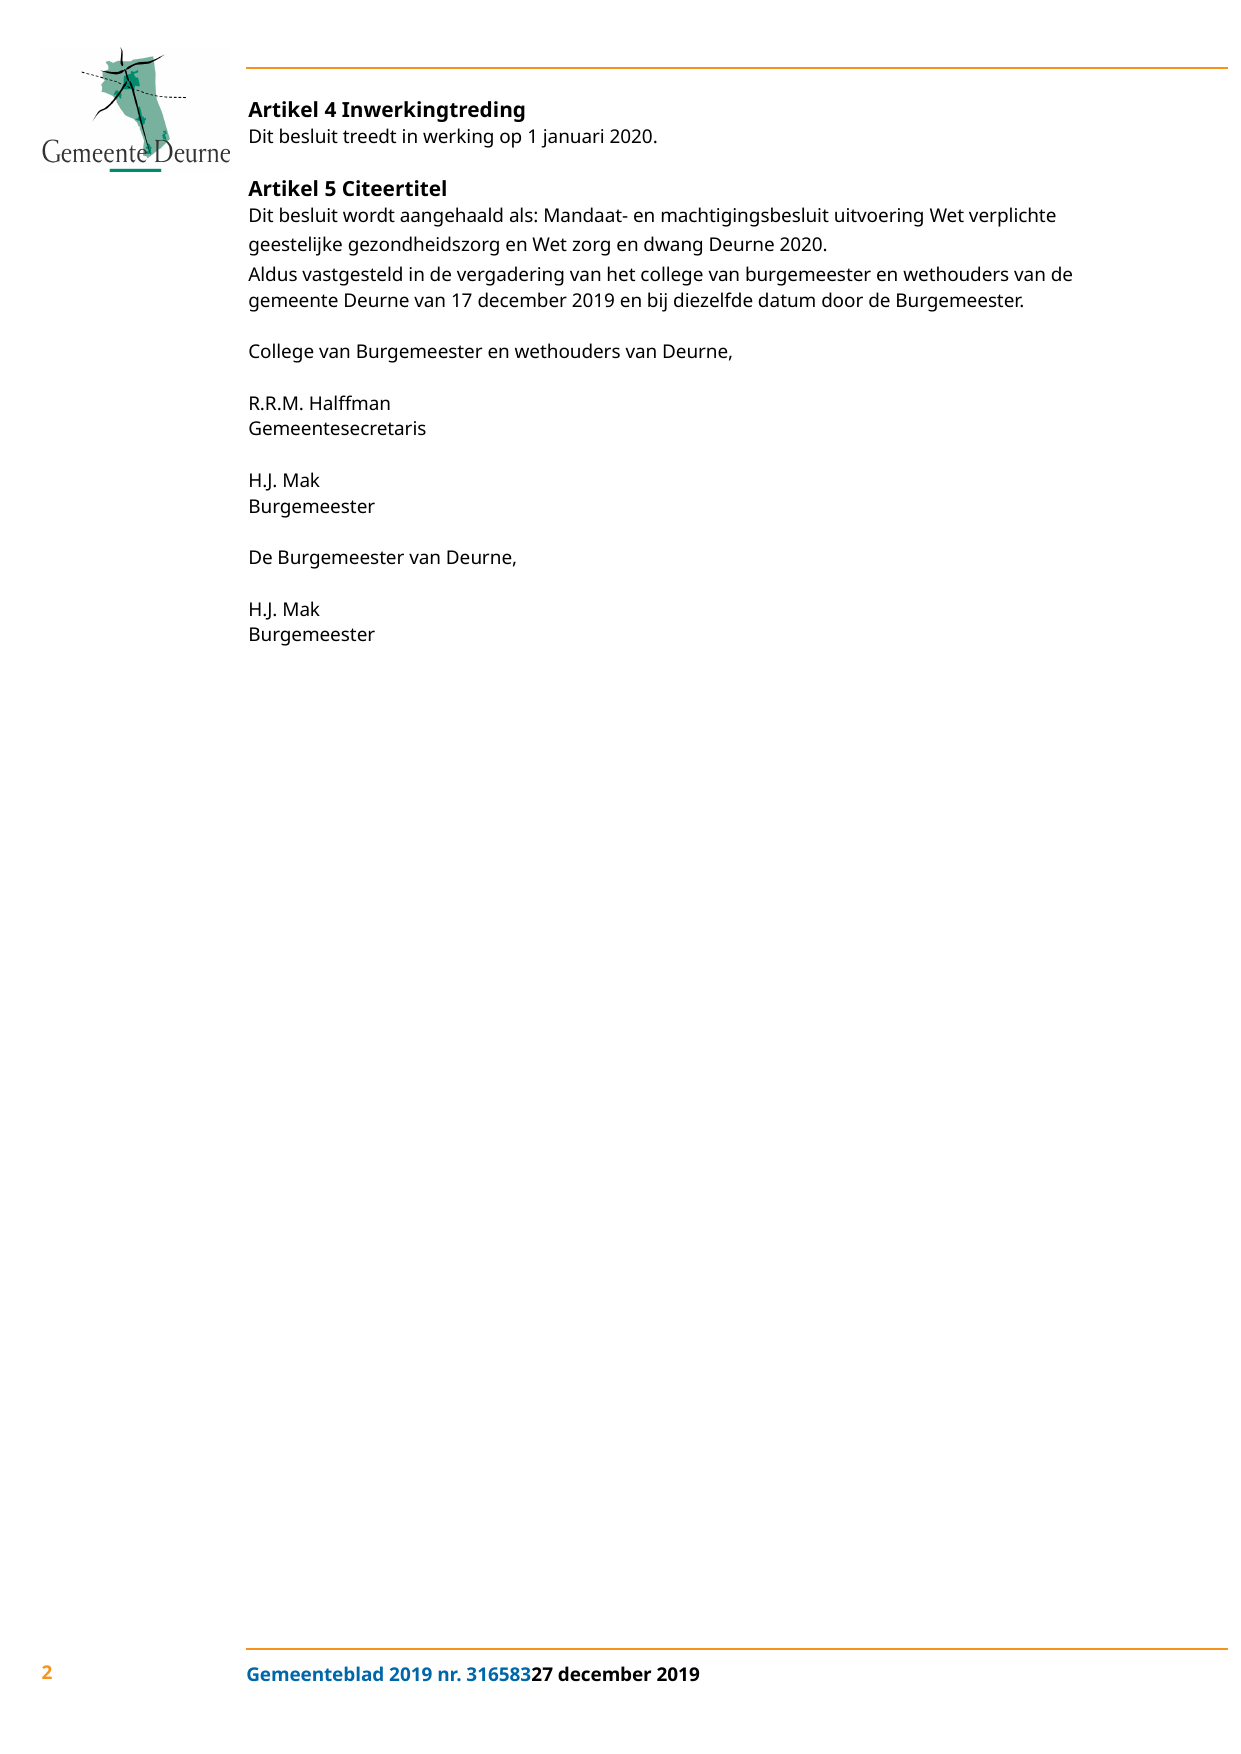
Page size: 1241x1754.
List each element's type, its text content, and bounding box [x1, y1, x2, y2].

text Aldus vastgesteld in de vergadering van het college van burgemeester en wethouders van de gemeente Deurne van 17 december 2019 en bij diezelfde datum door de Burgemeester. [248, 261, 1152, 313]
picture [41, 47, 231, 172]
text H.J. Mak [248, 467, 1152, 493]
text H.J. Mak [248, 596, 1152, 621]
text Artikel 4 Inwerkingtreding [248, 95, 1152, 123]
text De Burgemeester van Deurne, [248, 544, 1152, 570]
text Dit besluit wordt aangehaald als: Mandaat- en machtigingsbesluit uitvoering Wet verplichte geestelijke gezondheidszorg en Wet zorg en dwang Deurne 2020. [248, 202, 1152, 257]
text Gemeentesecretaris [248, 416, 1152, 441]
text Burgemeester [248, 493, 1152, 518]
text R.R.M. Halffman [248, 390, 1152, 416]
text Dit besluit treedt in werking op 1 januari 2020. [248, 123, 1152, 149]
text Burgemeester [248, 621, 1152, 647]
text Artikel 5 Citeertitel [248, 174, 1152, 202]
text College van Burgemeester en wethouders van Deurne, [248, 338, 1152, 364]
